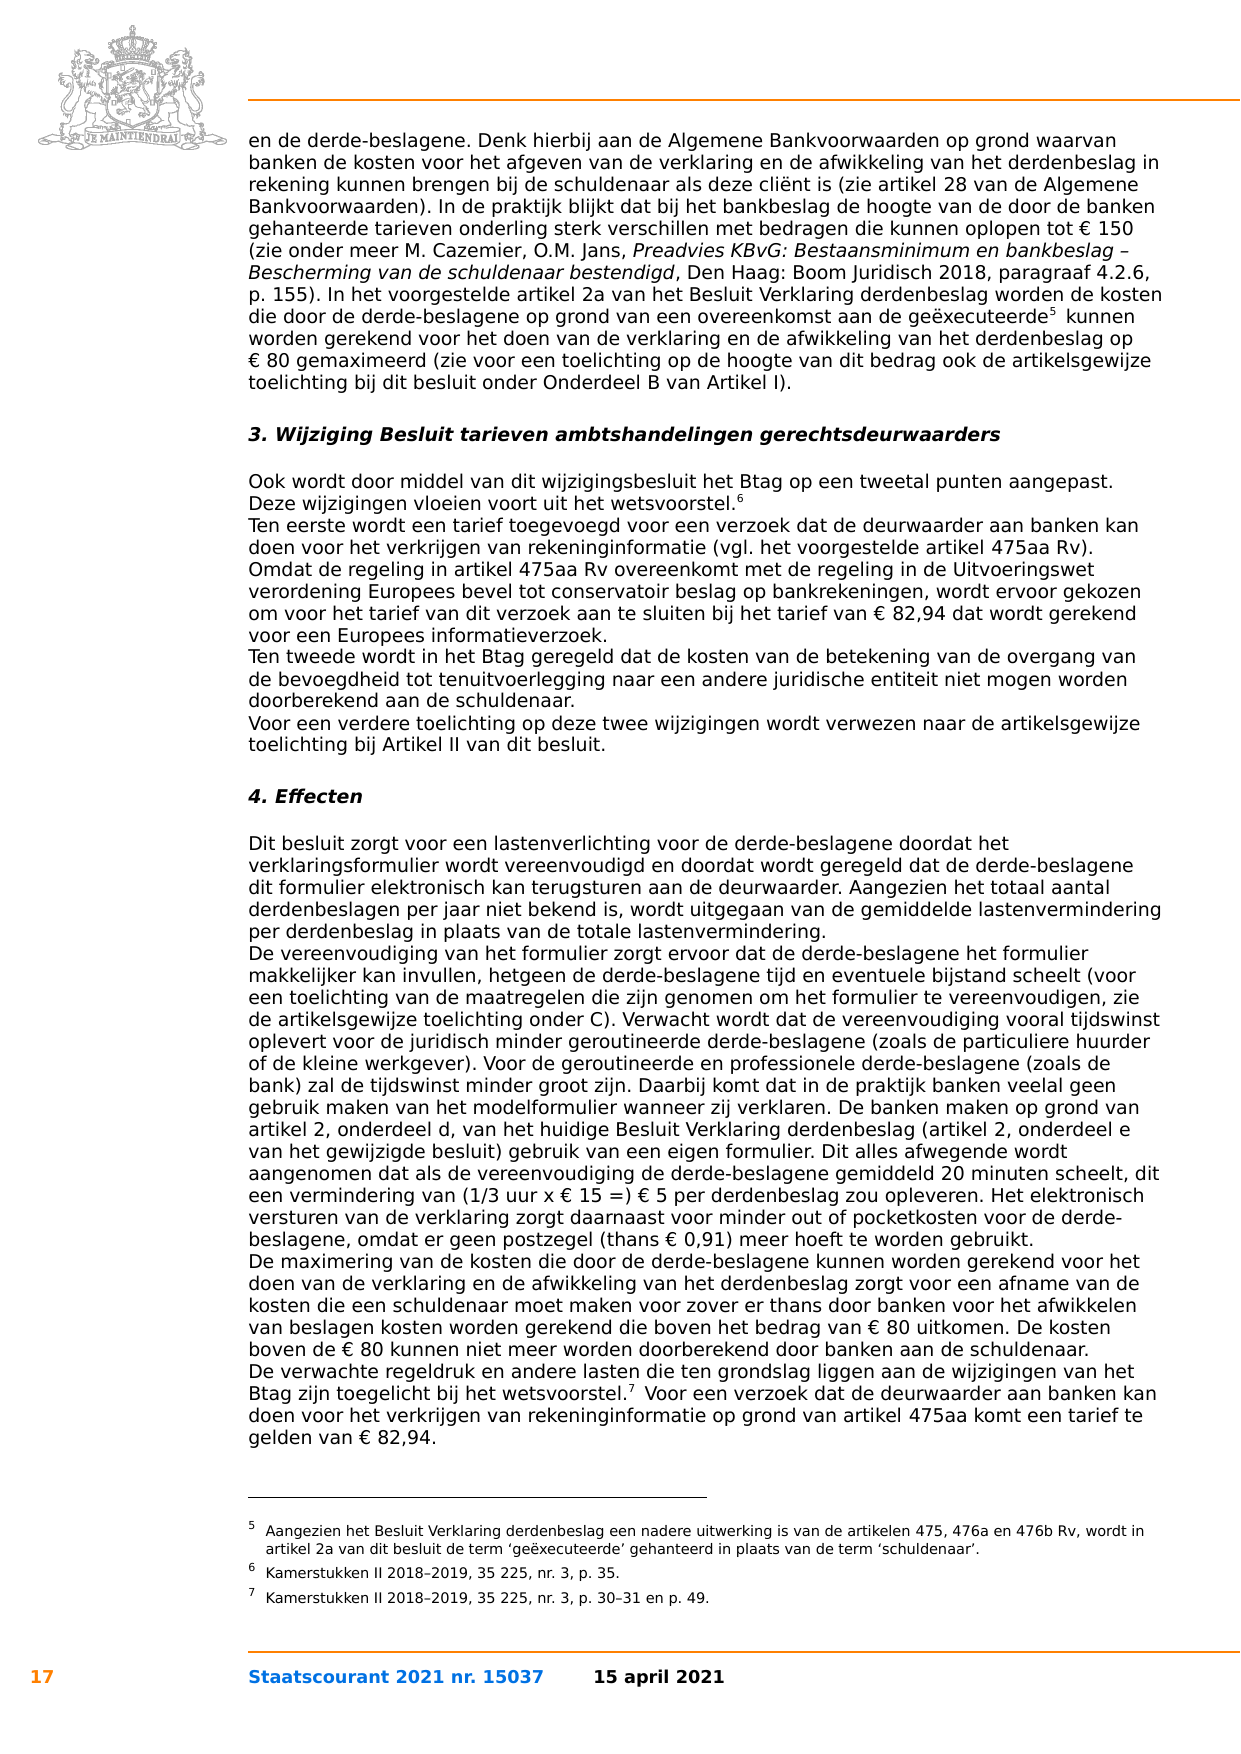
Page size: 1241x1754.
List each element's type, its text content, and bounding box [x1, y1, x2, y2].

text Dit besluit zorgt voor een lastenverlichting voor de derde-beslagene doordat het verklaringsformulier wordt vereenvoudigd en doordat wordt geregeld dat de derde-beslagene dit formulier elektronisch kan terugsturen aan de deurwaarder. Aangezien het totaal aantal derdenbeslagen per jaar niet bekend is, wordt uitgegaan van de gemiddelde lastenvermindering per derdenbeslag in plaats van de totale lastenvermindering. [248, 833, 1163, 943]
text Aangezien het Besluit Verklaring derdenbeslag een nadere uitwerking is van de artikelen 475, 476a en 476b Rv, wordt in artikel 2a van dit besluit de term ‘geëxecuteerde’ gehanteerd in plaats van de term ‘schuldenaar’. [248, 1519, 1163, 1558]
text Voor een verdere toelichting op deze twee wijzigingen wordt verwezen naar de artikelsgewijze toelichting bij Artikel II van dit besluit. [248, 712, 1163, 756]
text De verwachte regeldruk en andere lasten die ten grondslag liggen aan de wijzigingen van het Btag zijn toegelicht bij het wetsvoorstel. Voor een verzoek dat de deurwaarder aan banken kan doen voor het verkrijgen van rekeninginformatie op grond van artikel 475aa komt een tarief te gelden van € 82,94. [248, 1361, 1163, 1449]
text makkelijker kan invullen, hetgeen de derde-beslagene tijd en eventuele bijstand scheelt (voor een toelichting van de maatregelen die zijn genomen om het formulier te vereenvoudigen, zie de artikelsgewijze toelichting onder C). Verwacht wordt dat de vereenvoudiging vooral tijdswinst oplevert voor de juridisch minder geroutineerde derde-beslagene (zoals de particuliere huurder of de kleine werkgever). Voor de geroutineerde en professionele derde-beslagene (zoals de bank) zal de tijdswinst minder groot zijn. Daarbij komt dat in de praktijk banken veelal geen gebruik maken van het modelformulier wanneer zij verklaren. De banken maken op grond van artikel 2, onderdeel d, van het huidige Besluit Verklaring derdenbeslag (artikel 2, onderdeel e van het gewijzigde besluit) gebruik van een eigen formulier. Dit alles afwegende wordt aangenomen dat als de vereenvoudiging de derde-beslagene gemiddeld 20 minuten scheelt, dit een vermindering van (1/3 uur x € 15 =) € 5 per derdenbeslag zou opleveren. Het elektronisch versturen van de verklaring zorgt daarnaast voor minder out of pocketkosten voor de derde-beslagene, omdat er geen postzegel (thans € 0,91) meer hoeft te worden gebruikt. [248, 965, 1163, 1251]
text Kamerstukken II 2018–2019, 35 225, nr. 3, p. 35. [248, 1561, 1163, 1583]
text Ten tweede wordt in het Btag geregeld dat de kosten van de betekening van de overgang van de bevoegdheid tot tenuitvoerlegging naar een andere juridische entiteit niet mogen worden doorberekend aan de schuldenaar. [248, 646, 1163, 712]
text De vereenvoudiging van het formulier zorgt ervoor dat de derde-beslagene het formulier [248, 943, 1163, 965]
subtitle 3. Wijziging Besluit tarieven ambtshandelingen gerechtsdeurwaarders [248, 424, 1163, 446]
text Ook wordt door middel van dit wijzigingsbesluit het Btag op een tweetal punten aangepast. Deze wijzigingen vloeien voort uit het wetsvoorstel. [248, 471, 1163, 514]
text De maximering van de kosten die door de derde-beslagene kunnen worden gerekend voor het doen van de verklaring en de afwikkeling van het derdenbeslag zorgt voor een afname van de kosten die een schuldenaar moet maken voor zover er thans door banken voor het afwikkelen van beslagen kosten worden gerekend die boven het bedrag van € 80 uitkomen. De kosten boven de € 80 kunnen niet meer worden doorberekend door banken aan de schuldenaar. [248, 1251, 1163, 1361]
text en de derde-beslagene. Denk hierbij aan de Algemene Bankvoorwaarden op grond waarvan banken de kosten voor het afgeven van de verklaring en de afwikkeling van het derdenbeslag in rekening kunnen brengen bij de schuldenaar als deze cliënt is (zie artikel 28 van de Algemene Bankvoorwaarden). In de praktijk blijkt dat bij het bankbeslag de hoogte van de door de banken gehanteerde tarieven onderling sterk verschillen met bedragen die kunnen oplopen tot € 150 (zie onder meer M. Cazemier, O.M. Jans, Preadvies KBvG: Bestaansminimum en bankbeslag – Bescherming van de schuldenaar bestendigd, Den Haag: Boom Juridisch 2018, paragraaf 4.2.6, p. 155). In het voorgestelde artikel 2a van het Besluit Verklaring derdenbeslag worden de kosten die door de derde-beslagene op grond van een overeenkomst aan de geëxecuteerde kunnen worden gerekend voor het doen van de verklaring en de afwikkeling van het derdenbeslag op € 80 gemaximeerd (zie voor een toelichting op de hoogte van dit bedrag ook de artikelsgewijze toelichting bij dit besluit onder Onderdeel B van Artikel I). [248, 130, 1163, 394]
text Kamerstukken II 2018–2019, 35 225, nr. 3, p. 30–31 en p. 49. [248, 1586, 1163, 1608]
subtitle 4. Effecten [248, 786, 1163, 808]
text Ten eerste wordt een tarief toegevoegd voor een verzoek dat de deurwaarder aan banken kan doen voor het verkrijgen van rekeninginformatie (vgl. het voorgestelde artikel 475aa Rv). Omdat de regeling in artikel 475aa Rv overeenkomt met de regeling in de Uitvoeringswet verordening Europees bevel tot conservatoir beslag op bankrekeningen, wordt ervoor gekozen om voor het tarief van dit verzoek aan te sluiten bij het tarief van € 82,94 dat wordt gerekend voor een Europees informatieverzoek. [248, 514, 1163, 646]
picture [38, 25, 227, 150]
